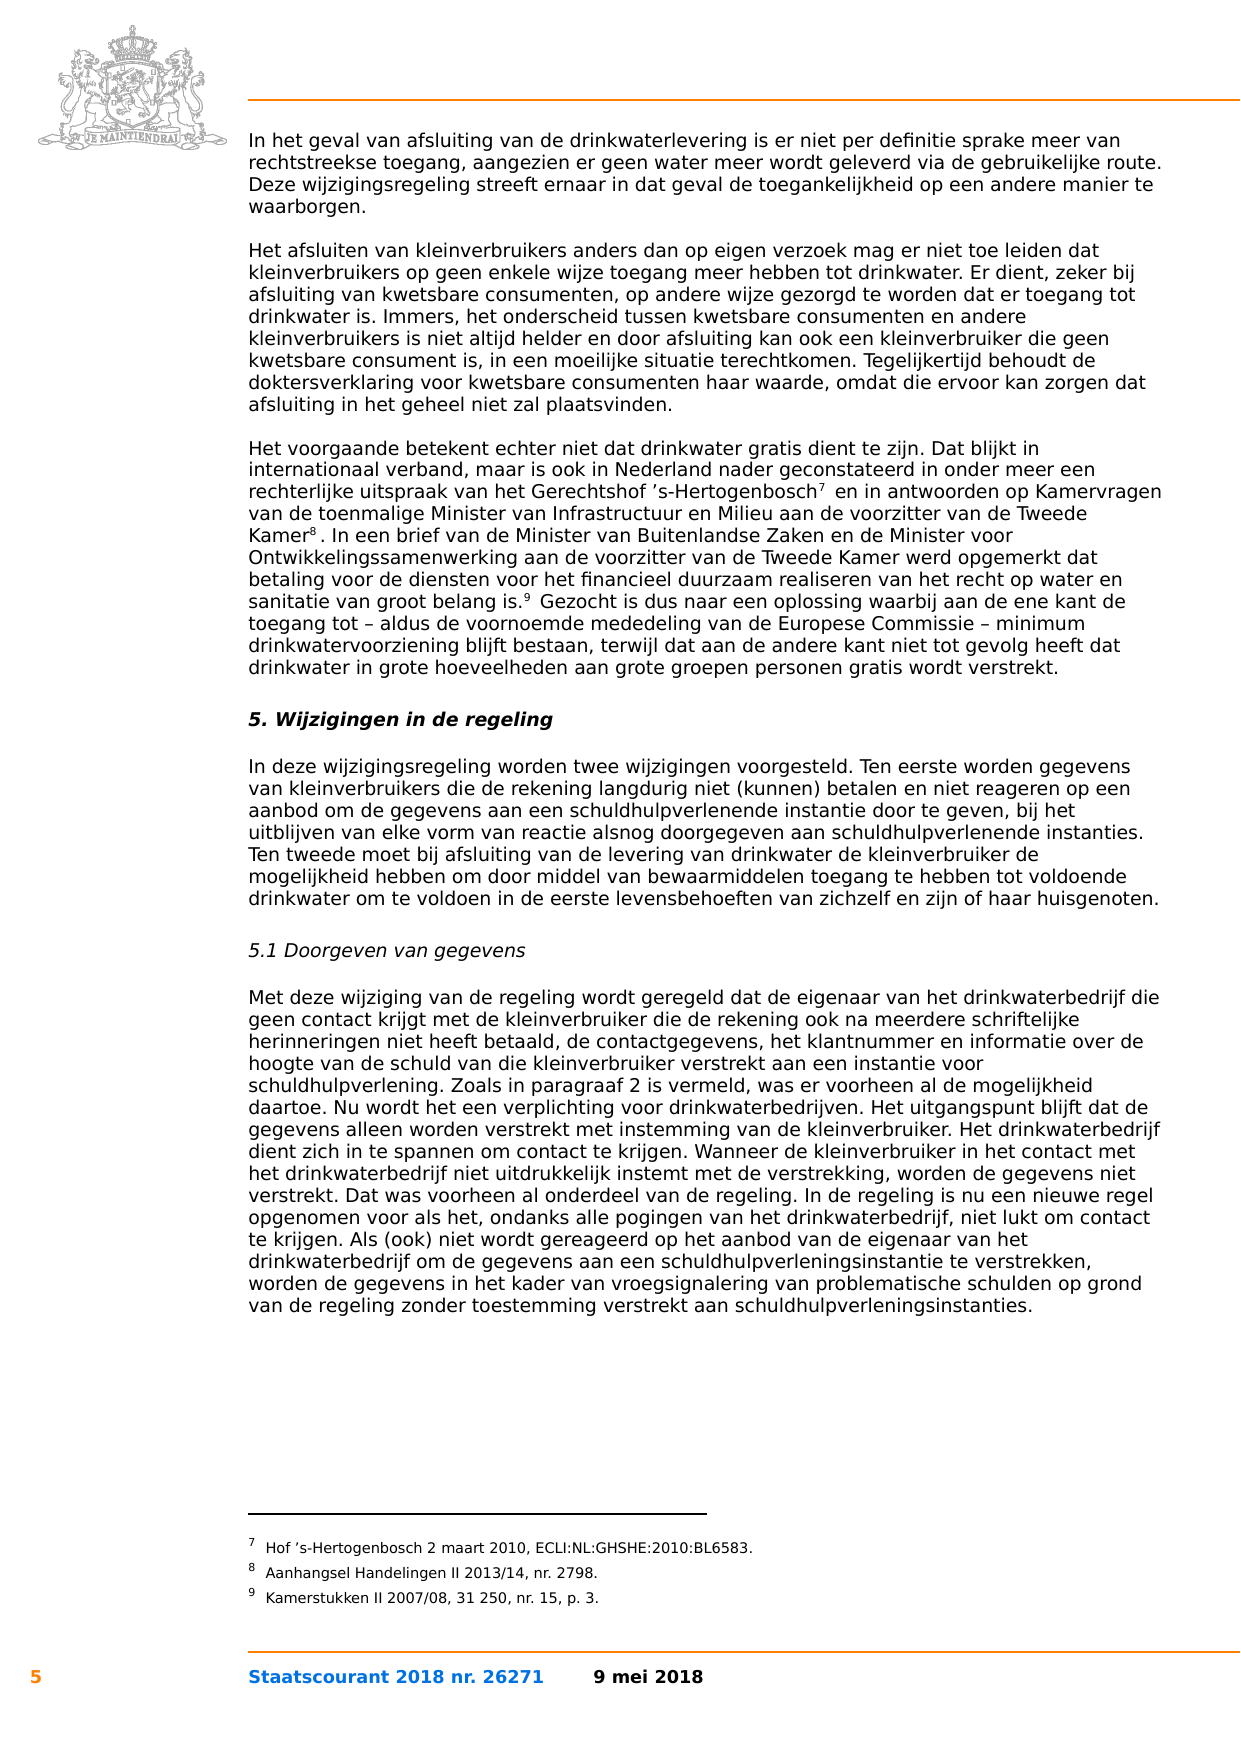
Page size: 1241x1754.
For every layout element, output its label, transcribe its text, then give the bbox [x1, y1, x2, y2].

text Het voorgaande betekent echter niet dat drinkwater gratis dient te zijn. Dat blijkt in internationaal verband, maar is ook in Nederland nader geconstateerd in onder meer een rechterlijke uitspraak van het Gerechtshof ’s-Hertogenbosch en in antwoorden op Kamervragen van de toenmalige Minister van Infrastructuur en Milieu aan de voorzitter van de Tweede Kamer. In een brief van de Minister van Buitenlandse Zaken en de Minister voor Ontwikkelingssamenwerking aan de voorzitter van de Tweede Kamer werd opgemerkt dat betaling voor de diensten voor het financieel duurzaam realiseren van het recht op water en sanitatie van groot belang is. Gezocht is dus naar een oplossing waarbij aan de ene kant de toegang tot – aldus de voornoemde mededeling van de Europese Commissie – minimum drinkwatervoorziening blijft bestaan, terwijl dat aan de andere kant niet tot gevolg heeft dat drinkwater in grote hoeveelheden aan grote groepen personen gratis wordt verstrekt. [248, 437, 1163, 679]
subtitle 5. Wijzigingen in de regeling [248, 709, 1163, 731]
text Het afsluiten van kleinverbruikers anders dan op eigen verzoek mag er niet toe leiden dat kleinverbruikers op geen enkele wijze toegang meer hebben tot drinkwater. Er dient, zeker bij afsluiting van kwetsbare consumenten, op andere wijze gezorgd te worden dat er toegang tot drinkwater is. Immers, het onderscheid tussen kwetsbare consumenten en andere kleinverbruikers is niet altijd helder en door afsluiting kan ook een kleinverbruiker die geen kwetsbare consument is, in een moeilijke situatie terechtkomen. Tegelijkertijd behoudt de doktersverklaring voor kwetsbare consumenten haar waarde, omdat die ervoor kan zorgen dat afsluiting in het geheel niet zal plaatsvinden. [248, 240, 1163, 416]
text In het geval van afsluiting van de drinkwaterlevering is er niet per definitie sprake meer van rechtstreekse toegang, aangezien er geen water meer wordt geleverd via de gebruikelijke route. Deze wijzigingsregeling streeft ernaar in dat geval de toegankelijkheid op een andere manier te waarborgen. [248, 130, 1163, 218]
text Met deze wijziging van de regeling wordt geregeld dat de eigenaar van het drinkwaterbedrijf die geen contact krijgt met de kleinverbruiker die de rekening ook na meerdere schriftelijke herinneringen niet heeft betaald, de contactgegevens, het klantnummer en informatie over de hoogte van de schuld van die kleinverbruiker verstrekt aan een instantie voor schuldhulpverlening. Zoals in paragraaf 2 is vermeld, was er voorheen al de mogelijkheid daartoe. Nu wordt het een verplichting voor drinkwaterbedrijven. Het uitgangspunt blijft dat de gegevens alleen worden verstrekt met instemming van de kleinverbruiker. Het drinkwaterbedrijf dient zich in te spannen om contact te krijgen. Wanneer de kleinverbruiker in het contact met het drinkwaterbedrijf niet uitdrukkelijk instemt met de verstrekking, worden de gegevens niet verstrekt. Dat was voorheen al onderdeel van de regeling. In de regeling is nu een nieuwe regel opgenomen voor als het, ondanks alle pogingen van het drinkwaterbedrijf, niet lukt om contact te krijgen. Als (ook) niet wordt gereageerd op het aanbod van de eigenaar van het drinkwaterbedrijf om de gegevens aan een schuldhulpverleningsinstantie te verstrekken, worden de gegevens in het kader van vroegsignalering van problematische schulden op grond van de regeling zonder toestemming verstrekt aan schuldhulpverleningsinstanties. [248, 987, 1163, 1317]
text In deze wijzigingsregeling worden twee wijzigingen voorgesteld. Ten eerste worden gegevens van kleinverbruikers die de rekening langdurig niet (kunnen) betalen en niet reageren op een aanbod om de gegevens aan een schuldhulpverlenende instantie door te geven, bij het uitblijven van elke vorm van reactie alsnog doorgegeven aan schuldhulpverlenende instanties. Ten tweede moet bij afsluiting van de levering van drinkwater de kleinverbruiker de mogelijkheid hebben om door middel van bewaarmiddelen toegang te hebben tot voldoende drinkwater om te voldoen in de eerste levensbehoeften van zichzelf en zijn of haar huisgenoten. [248, 756, 1163, 910]
text Hof ’s-Hertogenbosch 2 maart 2010, ECLI:NL:GHSHE:2010:BL6583. [248, 1536, 1163, 1558]
subtitle 5.1 Doorgeven van gegevens [248, 940, 1163, 962]
text Kamerstukken II 2007/08, 31 250, nr. 15, p. 3. [248, 1586, 1163, 1608]
picture [38, 25, 227, 150]
text Aanhangsel Handelingen II 2013/14, nr. 2798. [248, 1561, 1163, 1583]
